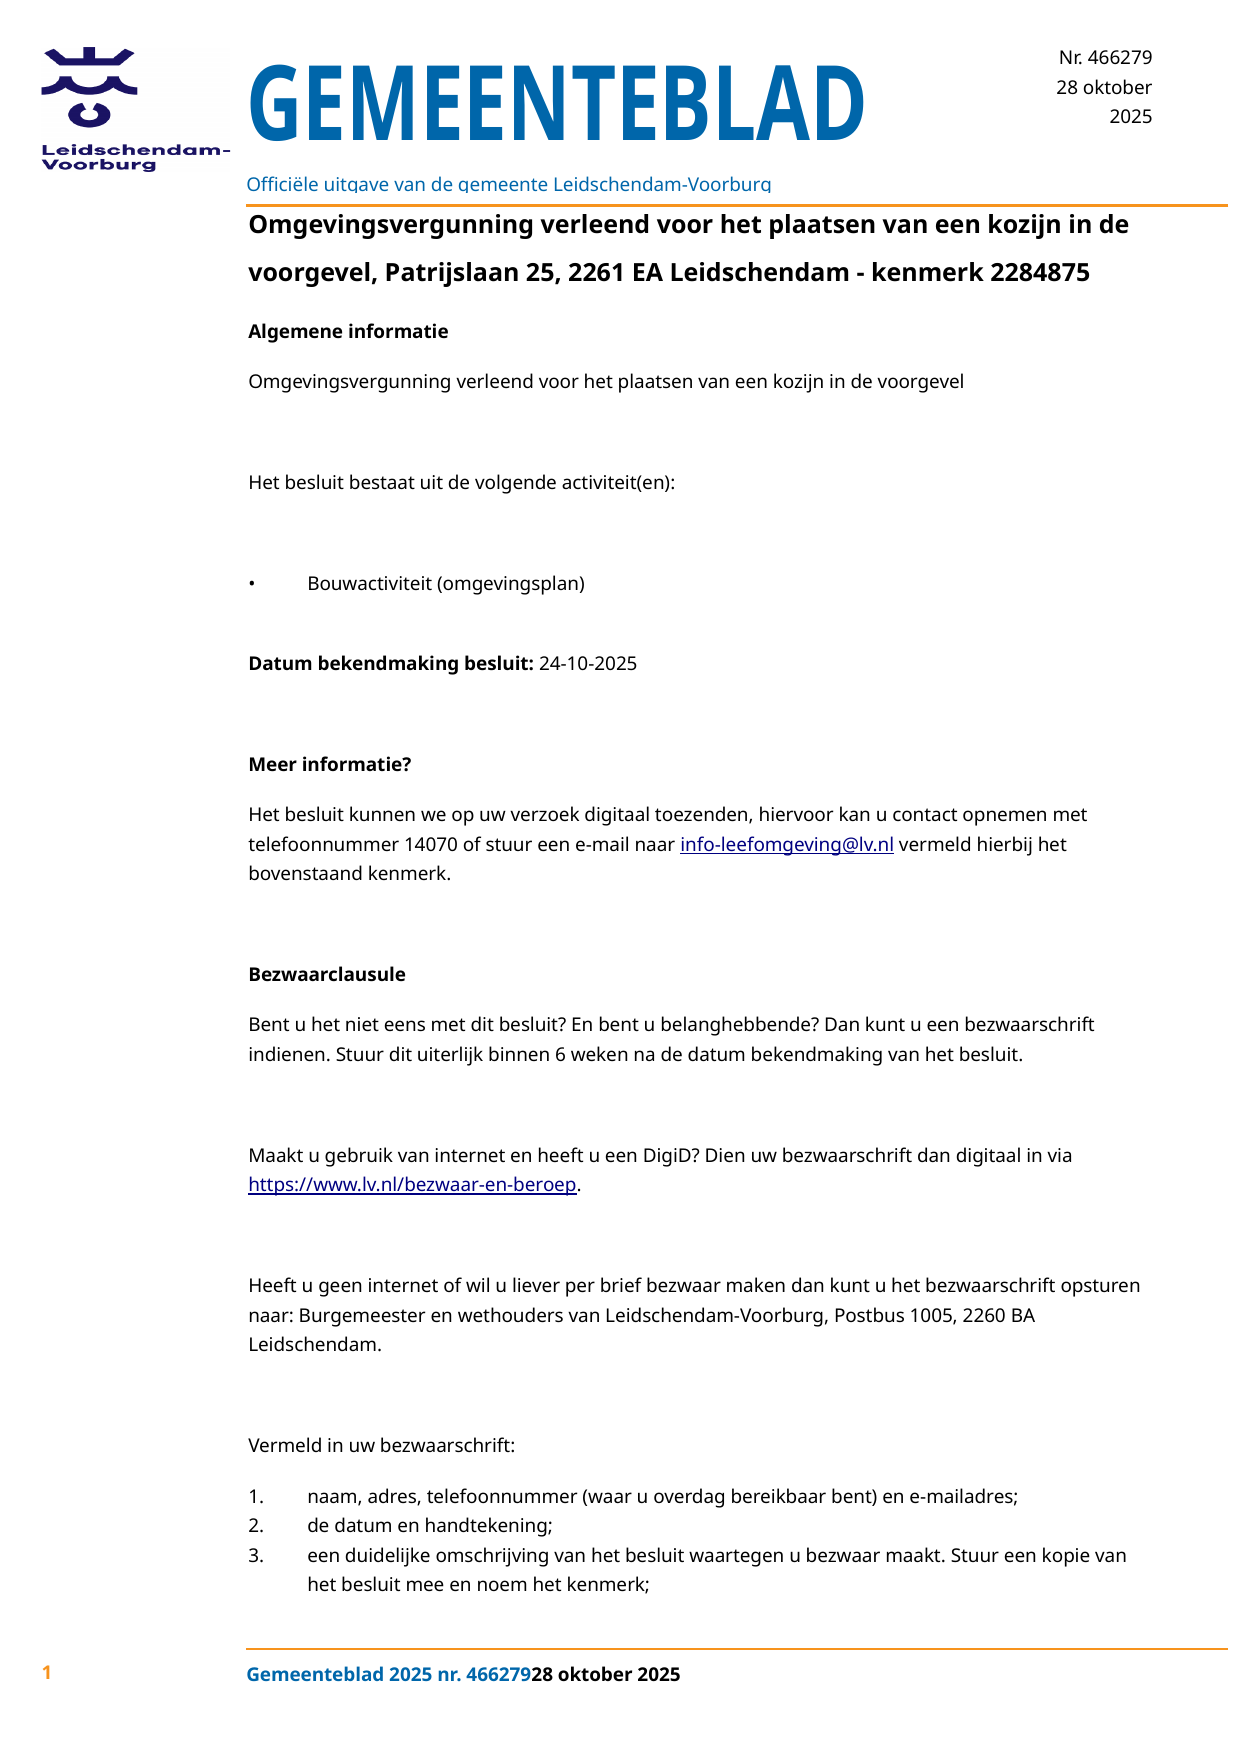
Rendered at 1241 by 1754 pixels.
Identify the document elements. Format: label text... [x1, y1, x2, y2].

text Meer informatie? [248, 751, 1152, 777]
text Datum bekendmaking besluit: 24-10-2025 [248, 650, 1152, 676]
list naam, adres, telefoonnummer (waar u overdag bereikbaar bent) en e-mailadres; [248, 1483, 1152, 1509]
text Omgevingsvergunning verleend voor het plaatsen van een kozijn in de voorgevel [248, 368, 1152, 394]
list Bouwactiviteit (omgevingsplan) [248, 570, 1152, 596]
text Algemene informatie [248, 318, 1152, 344]
text Omgevingsvergunning verleend voor het plaatsen van een kozijn in de voorgevel, Patrijslaan 25, 2261 EA Leidschendam - kenmerk 2284875 [248, 207, 1152, 288]
text Heeft u geen internet of wil u liever per brief bezwaar maken dan kunt u het bezwaarschrift opsturen naar: Burgemeester en wethouders van Leidschendam-Voorburg, Postbus 1005, 2260 BA Leidschendam. [248, 1272, 1152, 1357]
text Het besluit bestaat uit de volgende activiteit(en): [248, 469, 1152, 495]
picture [41, 47, 231, 172]
list de datum en handtekening; [248, 1512, 1152, 1538]
text Bent u het niet eens met dit besluit? En bent u belanghebbende? Dan kunt u een bezwaarschrift indienen. Stuur dit uiterlijk binnen 6 weken na de datum bekendmaking van het besluit. [248, 1012, 1152, 1067]
text Maakt u gebruik van internet en heeft u een DigiD? Dien uw bezwaarschrift dan digitaal in via https://www.lv.nl/bezwaar-en-beroep. [248, 1142, 1152, 1197]
text Vermeld in uw bezwaarschrift: [248, 1432, 1152, 1458]
text Het besluit kunnen we op uw verzoek digitaal toezenden, hiervoor kan u contact opnemen met telefoonnummer 14070 of stuur een e-mail naar info-leefomgeving@lv.nl vermeld hierbij het bovenstaand kenmerk. [248, 801, 1152, 886]
list een duidelijke omschrijving van het besluit waartegen u bezwaar maakt. Stuur een kopie van het besluit mee en noem het kenmerk; [248, 1542, 1152, 1597]
text Bezwaarclausule [248, 961, 1152, 987]
